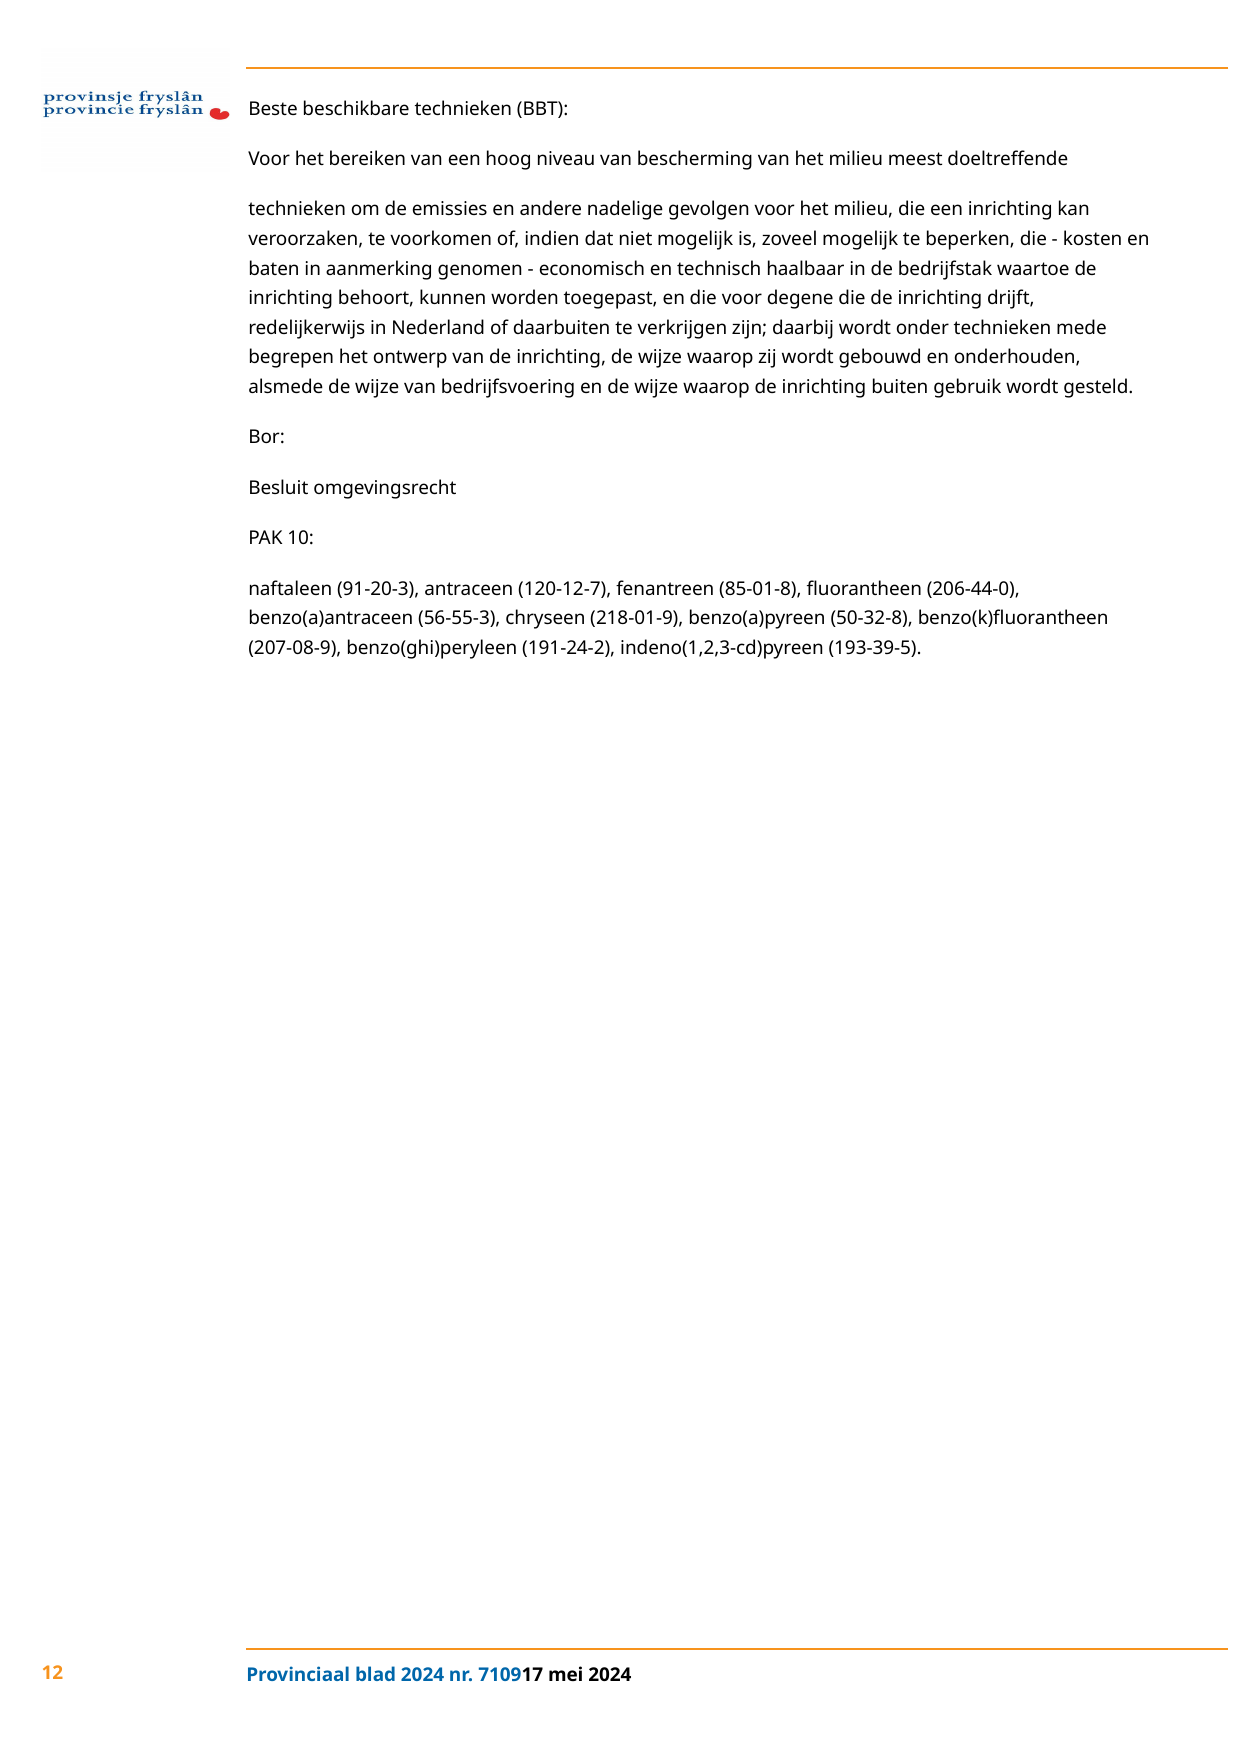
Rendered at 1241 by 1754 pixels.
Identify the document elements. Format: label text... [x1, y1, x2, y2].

text technieken om de emissies en andere nadelige gevolgen voor het milieu, die een inrichting kan veroorzaken, te voorkomen of, indien dat niet mogelijk is, zoveel mogelijk te beperken, die - kosten en baten in aanmerking genomen - economisch en technisch haalbaar in de bedrijfstak waartoe de inrichting behoort, kunnen worden toegepast, en die voor degene die de inrichting drijft, redelijkerwijs in Nederland of daarbuiten te verkrijgen zijn; daarbij wordt onder technieken mede begrepen het ontwerp van de inrichting, de wijze waarop zij wordt gebouwd en onderhouden, alsmede de wijze van bedrijfsvoering en de wijze waarop de inrichting buiten gebruik wordt gesteld. [248, 196, 1152, 399]
text Voor het bereiken van een hoog niveau van bescherming van het milieu meest doeltreffende [248, 145, 1152, 171]
text naftaleen (91-20-3), antraceen (120-12-7), fenantreen (85-01-8), fluorantheen (206-44-0), benzo(a)antraceen (56-55-3), chryseen (218-01-9), benzo(a)pyreen (50-32-8), benzo(k)fluorantheen (207-08-9), benzo(ghi)peryleen (191-24-2), indeno(1,2,3-cd)pyreen (193-39-5). [248, 575, 1152, 660]
picture [41, 47, 231, 172]
text Bor: [248, 423, 1152, 449]
text Besluit omgevingsrecht [248, 474, 1152, 500]
text Beste beschikbare technieken (BBT): [248, 95, 1152, 121]
text PAK 10: [248, 524, 1152, 550]
